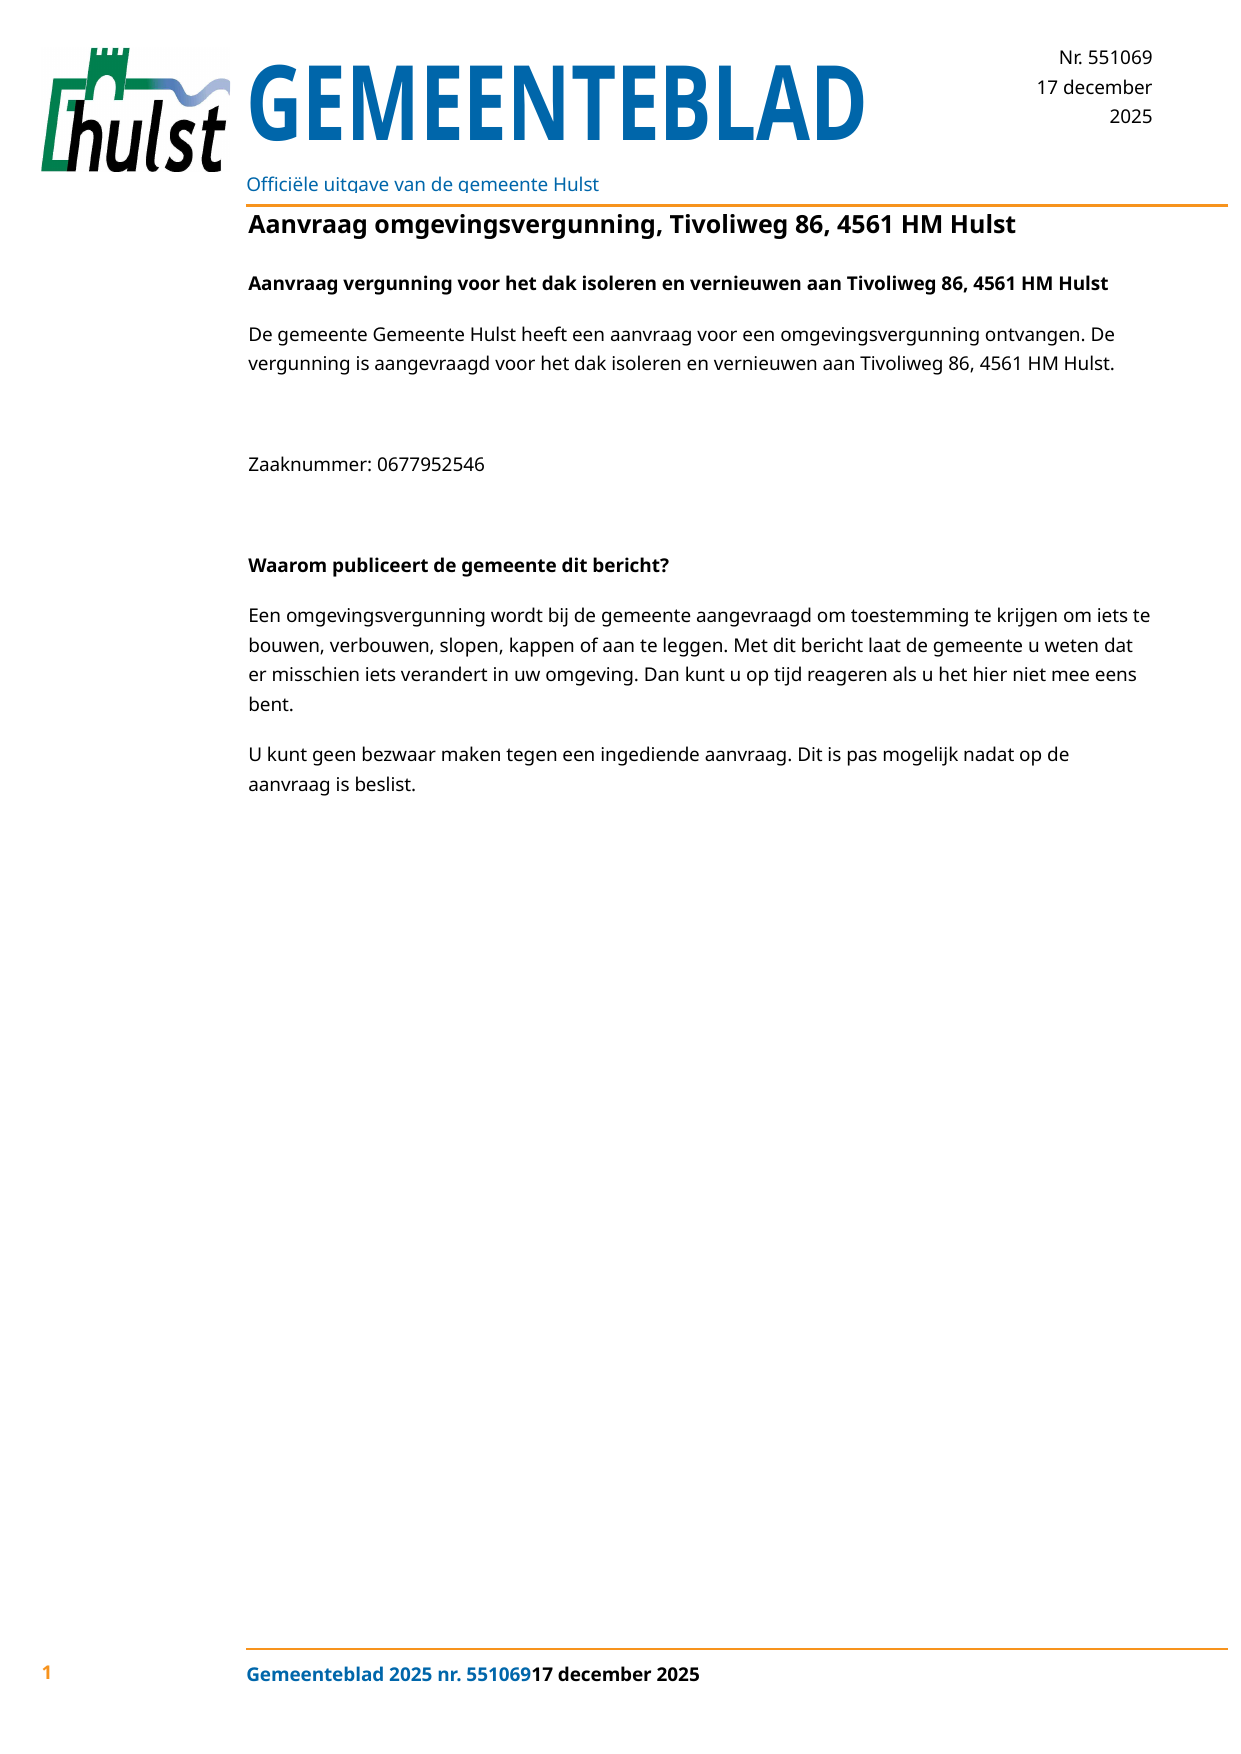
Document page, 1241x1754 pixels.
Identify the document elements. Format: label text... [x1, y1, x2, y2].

text Waarom publiceert de gemeente dit bericht? [248, 552, 1152, 578]
text U kunt geen bezwaar maken tegen een ingediende aanvraag. Dit is pas mogelijk nadat op de aanvraag is beslist. [248, 742, 1152, 797]
text Aanvraag omgevingsvergunning, Tivoliweg 86, 4561 HM Hulst [248, 207, 1152, 241]
text Aanvraag vergunning voor het dak isoleren en vernieuwen aan Tivoliweg 86, 4561 HM Hulst [248, 270, 1152, 296]
text Zaaknummer: 0677952546 [248, 451, 1152, 477]
picture [41, 47, 231, 172]
text Een omgevingsvergunning wordt bij de gemeente aangevraagd om toestemming te krijgen om iets te bouwen, verbouwen, slopen, kappen of aan te leggen. Met dit bericht laat de gemeente u weten dat er misschien iets verandert in uw omgeving. Dan kunt u op tijd reageren als u het hier niet mee eens bent. [248, 602, 1152, 717]
text De gemeente Gemeente Hulst heeft een aanvraag voor een omgevingsvergunning ontvangen. De vergunning is aangevraagd voor het dak isoleren en vernieuwen aan Tivoliweg 86, 4561 HM Hulst. [248, 321, 1152, 376]
